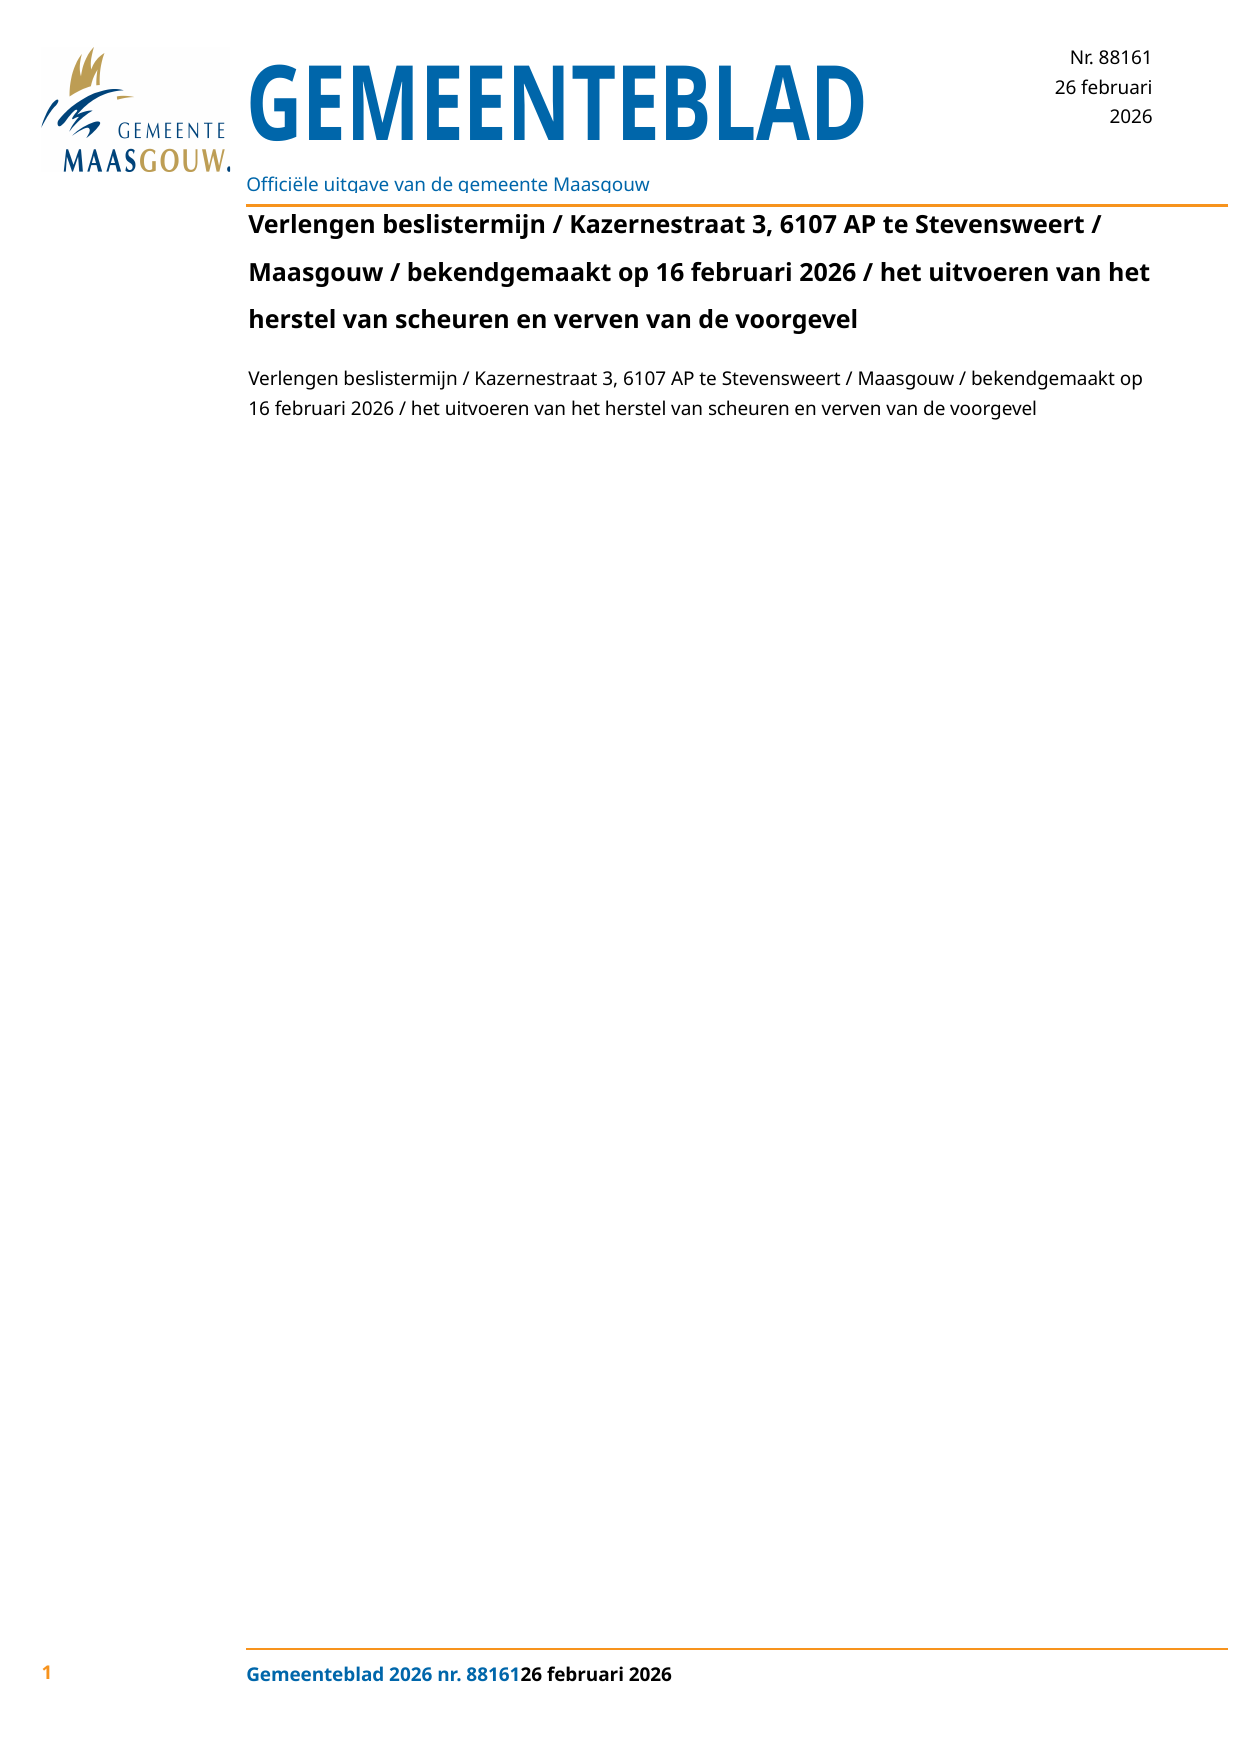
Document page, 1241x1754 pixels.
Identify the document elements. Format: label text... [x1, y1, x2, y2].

text Verlengen beslistermijn / Kazernestraat 3, 6107 AP te Stevensweert / Maasgouw / bekendgemaakt op 16 februari 2026 / het uitvoeren van het herstel van scheuren en verven van de voorgevel [248, 207, 1152, 336]
picture [41, 47, 231, 172]
text Verlengen beslistermijn / Kazernestraat 3, 6107 AP te Stevensweert / Maasgouw / bekendgemaakt op 16 februari 2026 / het uitvoeren van het herstel van scheuren en verven van de voorgevel [248, 366, 1152, 421]
